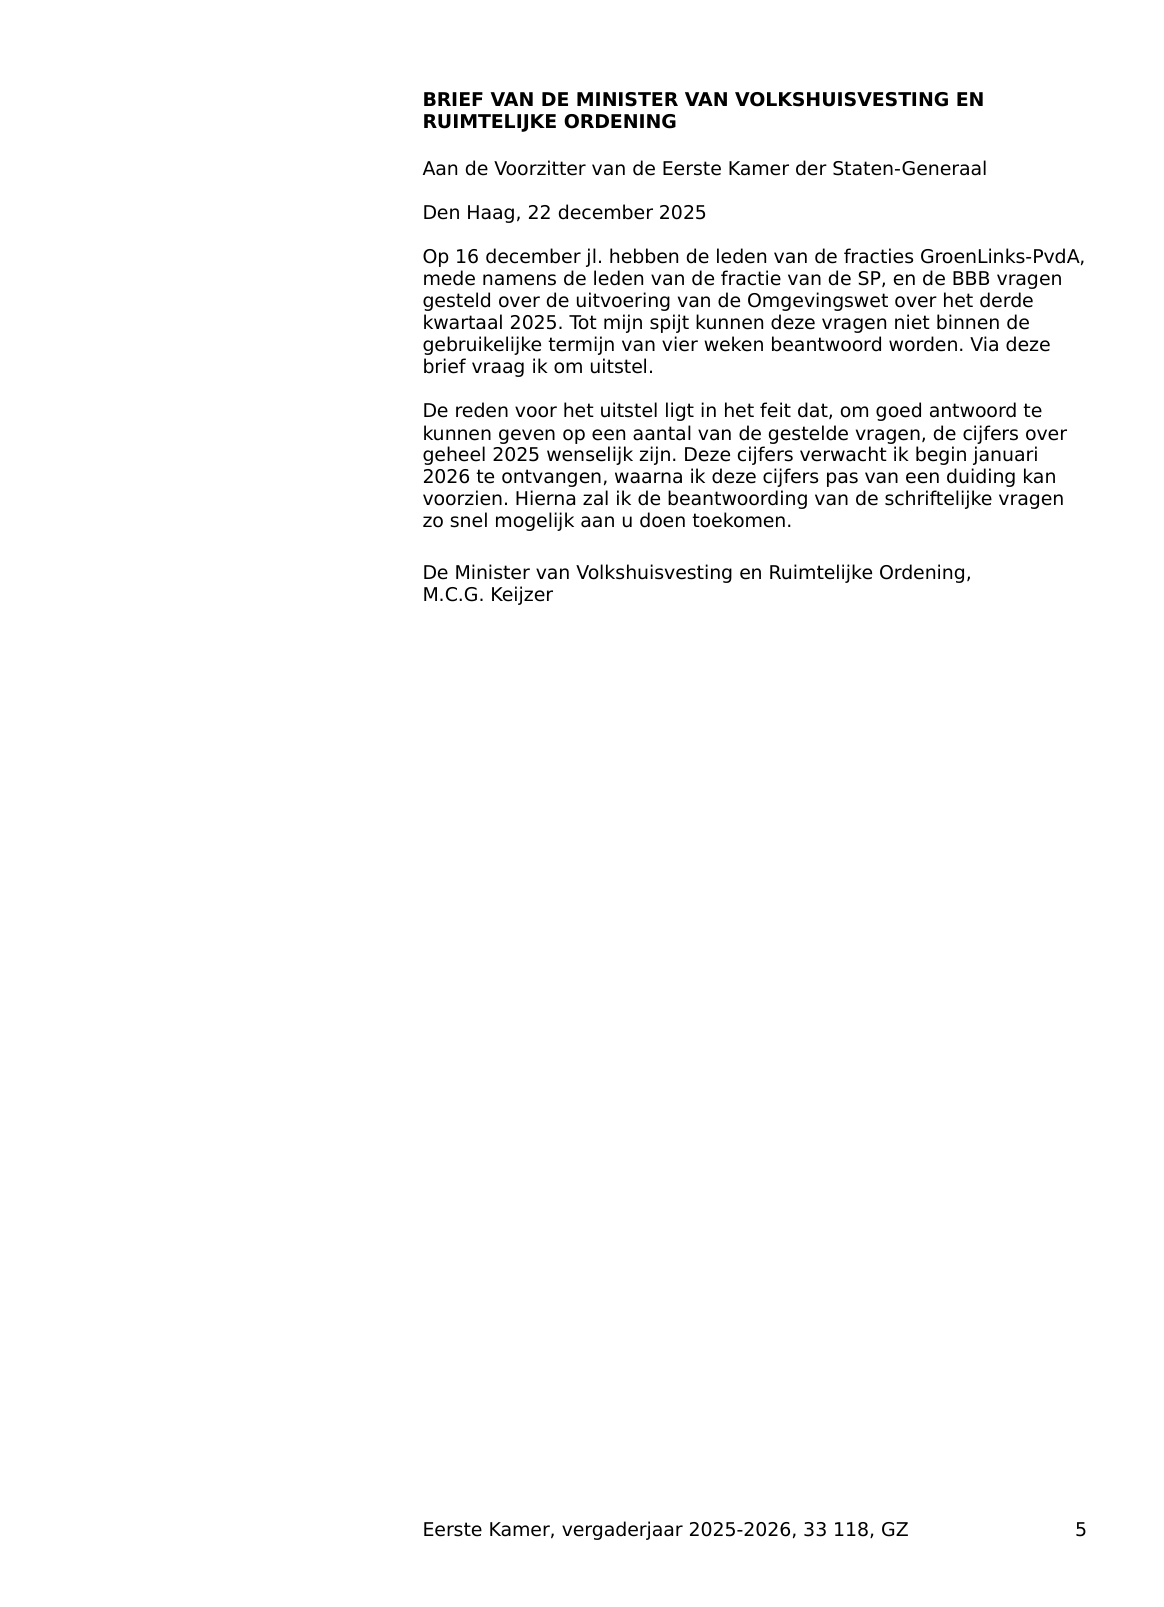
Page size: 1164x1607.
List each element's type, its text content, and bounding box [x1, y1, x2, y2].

subtitle BRIEF VAN DE MINISTER VAN VOLKSHUISVESTING EN RUIMTELIJKE ORDENING [422, 89, 1087, 133]
text De Minister van Volkshuisvesting en Ruimtelijke Ordening, M.C.G. Keijzer [422, 562, 1087, 606]
text De reden voor het uitstel ligt in het feit dat, om goed antwoord te kunnen geven op een aantal van de gestelde vragen, de cijfers over geheel 2025 wenselijk zijn. Deze cijfers verwacht ik begin januari 2026 te ontvangen, waarna ik deze cijfers pas van een duiding kan voorzien. Hierna zal ik de beantwoording van de schriftelijke vragen zo snel mogelijk aan u doen toekomen. [422, 400, 1087, 532]
text Aan de Voorzitter van de Eerste Kamer der Staten-Generaal [422, 158, 1087, 180]
text Op 16 december jl. hebben de leden van de fracties GroenLinks-PvdA, mede namens de leden van de fractie van de SP, en de BBB vragen gesteld over de uitvoering van de Omgevingswet over het derde kwartaal 2025. Tot mijn spijt kunnen deze vragen niet binnen de gebruikelijke termijn van vier weken beantwoord worden. Via deze brief vraag ik om uitstel. [422, 246, 1087, 378]
text Den Haag, 22 december 2025 [422, 202, 1087, 224]
